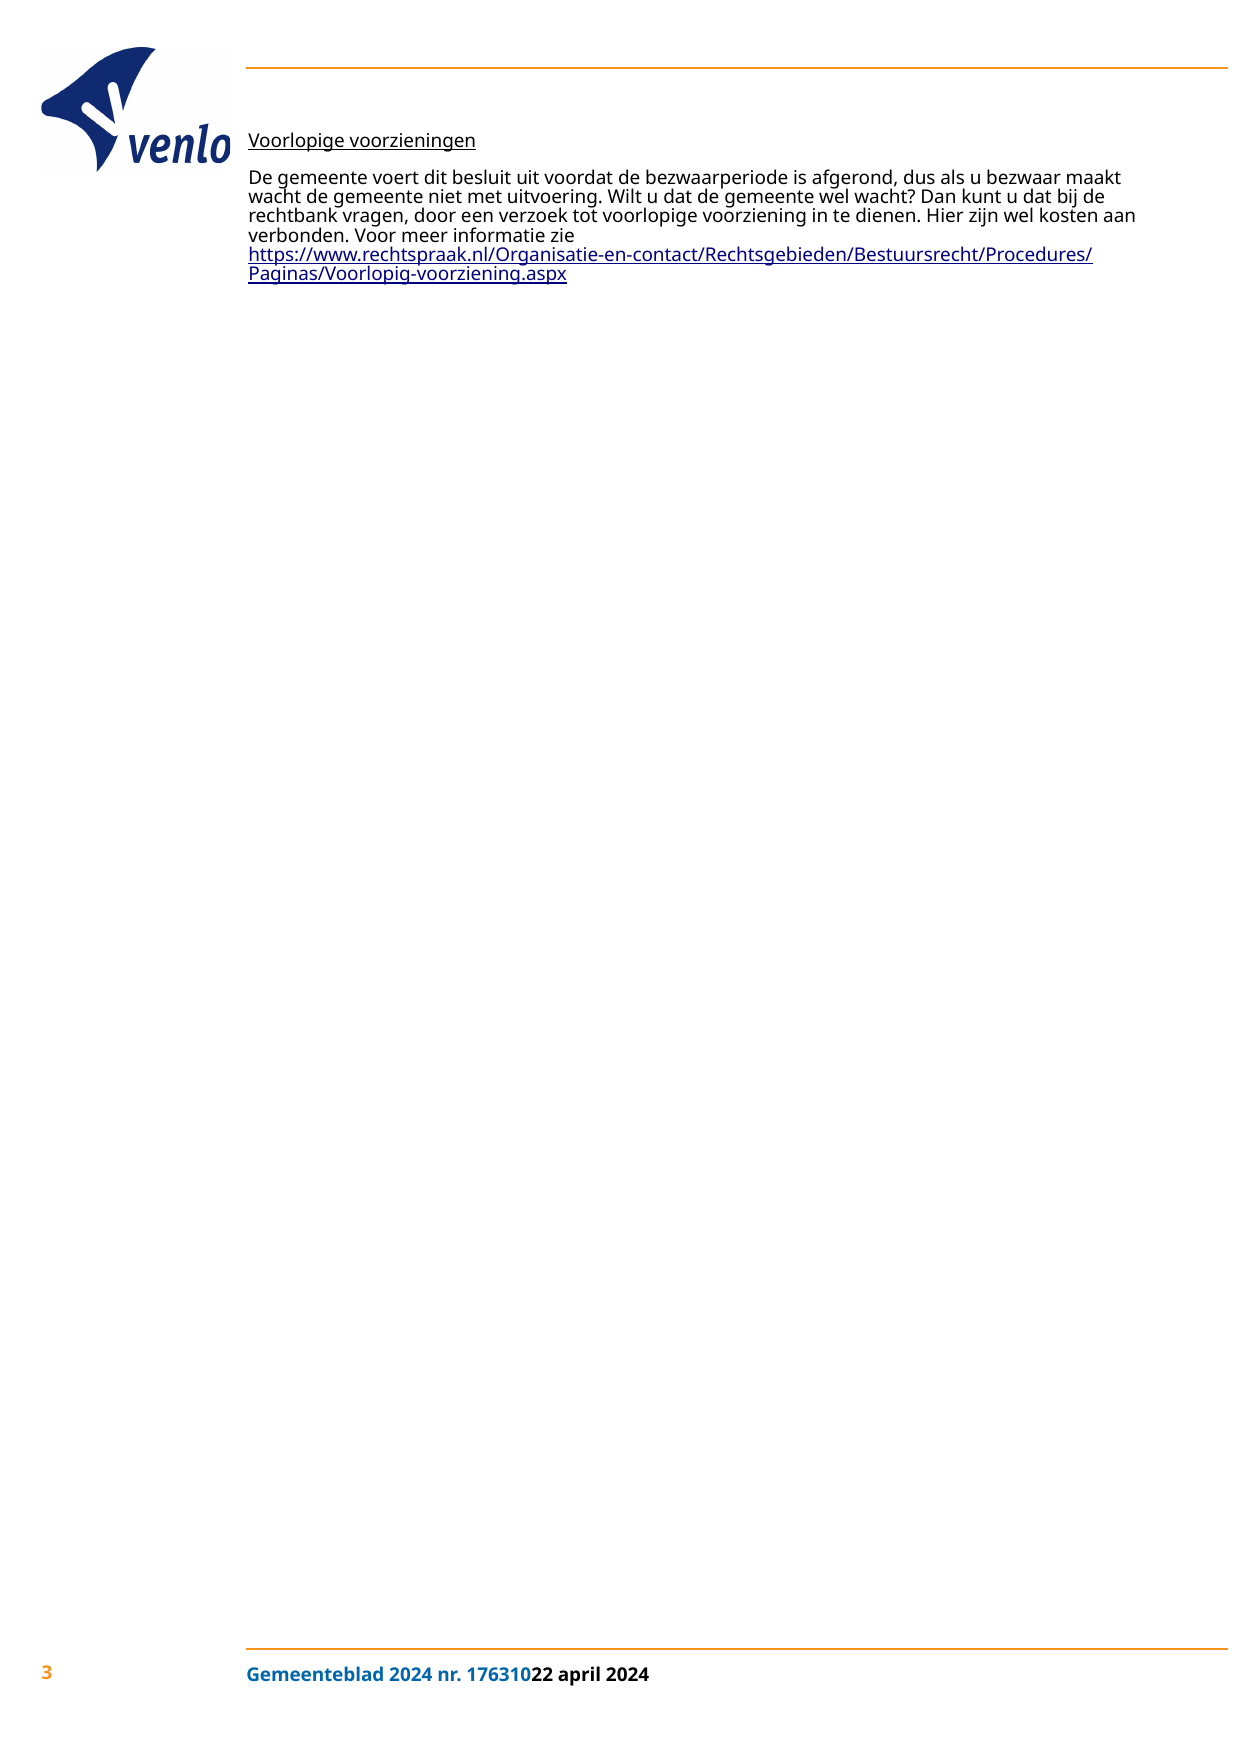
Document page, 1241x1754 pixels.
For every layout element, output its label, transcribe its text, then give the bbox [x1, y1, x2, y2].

picture [41, 47, 231, 172]
text Voorlopige voorzieningen [248, 132, 1152, 151]
text De gemeente voert dit besluit uit voordat de bezwaarperiode is afgerond, dus als u bezwaar maakt wacht de gemeente niet met uitvoering. Wilt u dat de gemeente wel wacht? Dan kunt u dat bij de rechtbank vragen, door een verzoek tot voorlopige voorziening in te dienen. Hier zijn wel kosten aan verbonden. Voor meer informatie zie https://www.rechtspraak.nl/Organisatie-en-contact/Rechtsgebieden/Bestuursrecht/Procedures/Paginas/Voorlopig-voorziening.aspx [248, 169, 1152, 284]
